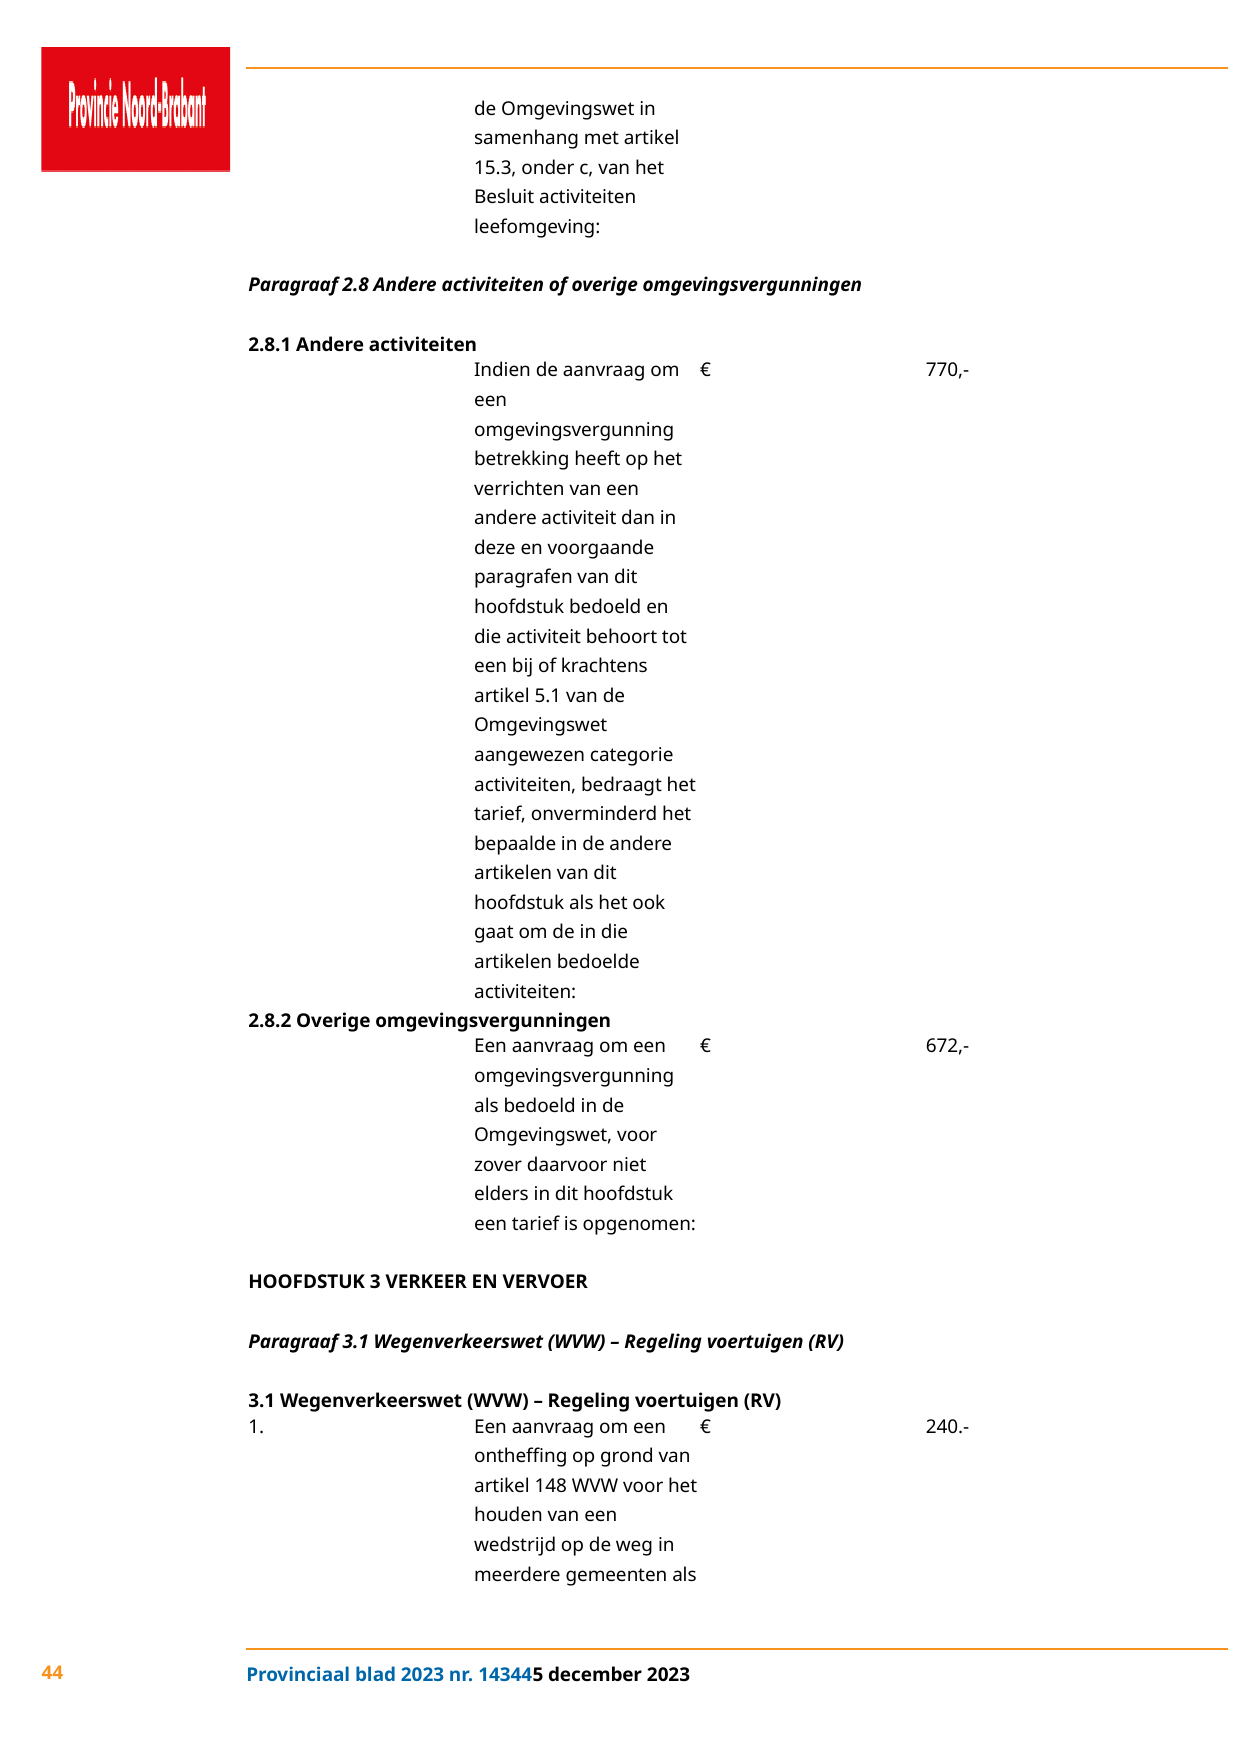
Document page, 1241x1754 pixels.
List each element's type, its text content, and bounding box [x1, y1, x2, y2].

table_header 2.8.2 Overige omgevingsvergunningen [248, 1007, 1152, 1033]
table_cell Een aanvraag om een omgevingsvergunning als bedoeld in de Omgevingswet, voor zover daarvoor niet elders in dit hoofdstuk een tarief is opgenomen: [474, 1033, 700, 1236]
table_header 3.1 Wegenverkeerswet (WVW) – Regeling voertuigen (RV) [248, 1387, 1152, 1413]
table_cell Indien de aanvraag om een omgevingsvergunning betrekking heeft op het verrichten van een andere activiteit dan in deze en voorgaande paragrafen van dit hoofdstuk bedoeld en die activiteit behoort tot een bij of krachtens artikel 5.1 van de Omgevingswet aangewezen categorie activiteiten, bedraagt het tarief, onverminderd het bepaalde in de andere artikelen van dit hoofdstuk als het ook gaat om de in die artikelen bedoelde activiteiten: [474, 357, 700, 1004]
table_cell Een aanvraag om een ontheffing op grond van artikel 148 WVW voor het houden van een wedstrijd op de weg in meerdere gemeenten als [474, 1413, 700, 1587]
table_header 2.8.1 Andere activiteiten [248, 331, 1152, 357]
table_cell 770,- [926, 357, 1152, 1004]
table_cell [248, 95, 474, 239]
table_cell [248, 1033, 474, 1236]
text Paragraaf 2.8 Andere activiteiten of overige omgevingsvergunningen [248, 272, 1152, 297]
table_cell 240.- [926, 1413, 1152, 1587]
table_cell de Omgevingswet in samenhang met artikel 15.3, onder c, van het Besluit activiteiten leefomgeving: [474, 95, 700, 239]
table_cell € [700, 1033, 926, 1236]
table_cell [700, 95, 926, 239]
table_cell € [700, 1413, 926, 1587]
table_cell € [700, 357, 926, 1004]
table_cell [926, 95, 1152, 239]
text HOOFDSTUK 3 VERKEER EN VERVOER [248, 1269, 1152, 1294]
text Paragraaf 3.1 Wegenverkeerswet (WVW) – Regeling voertuigen (RV) [248, 1328, 1152, 1354]
table_cell 1. [248, 1413, 474, 1587]
picture [41, 47, 231, 172]
table_cell [248, 357, 474, 1004]
table_cell 672,- [926, 1033, 1152, 1236]
